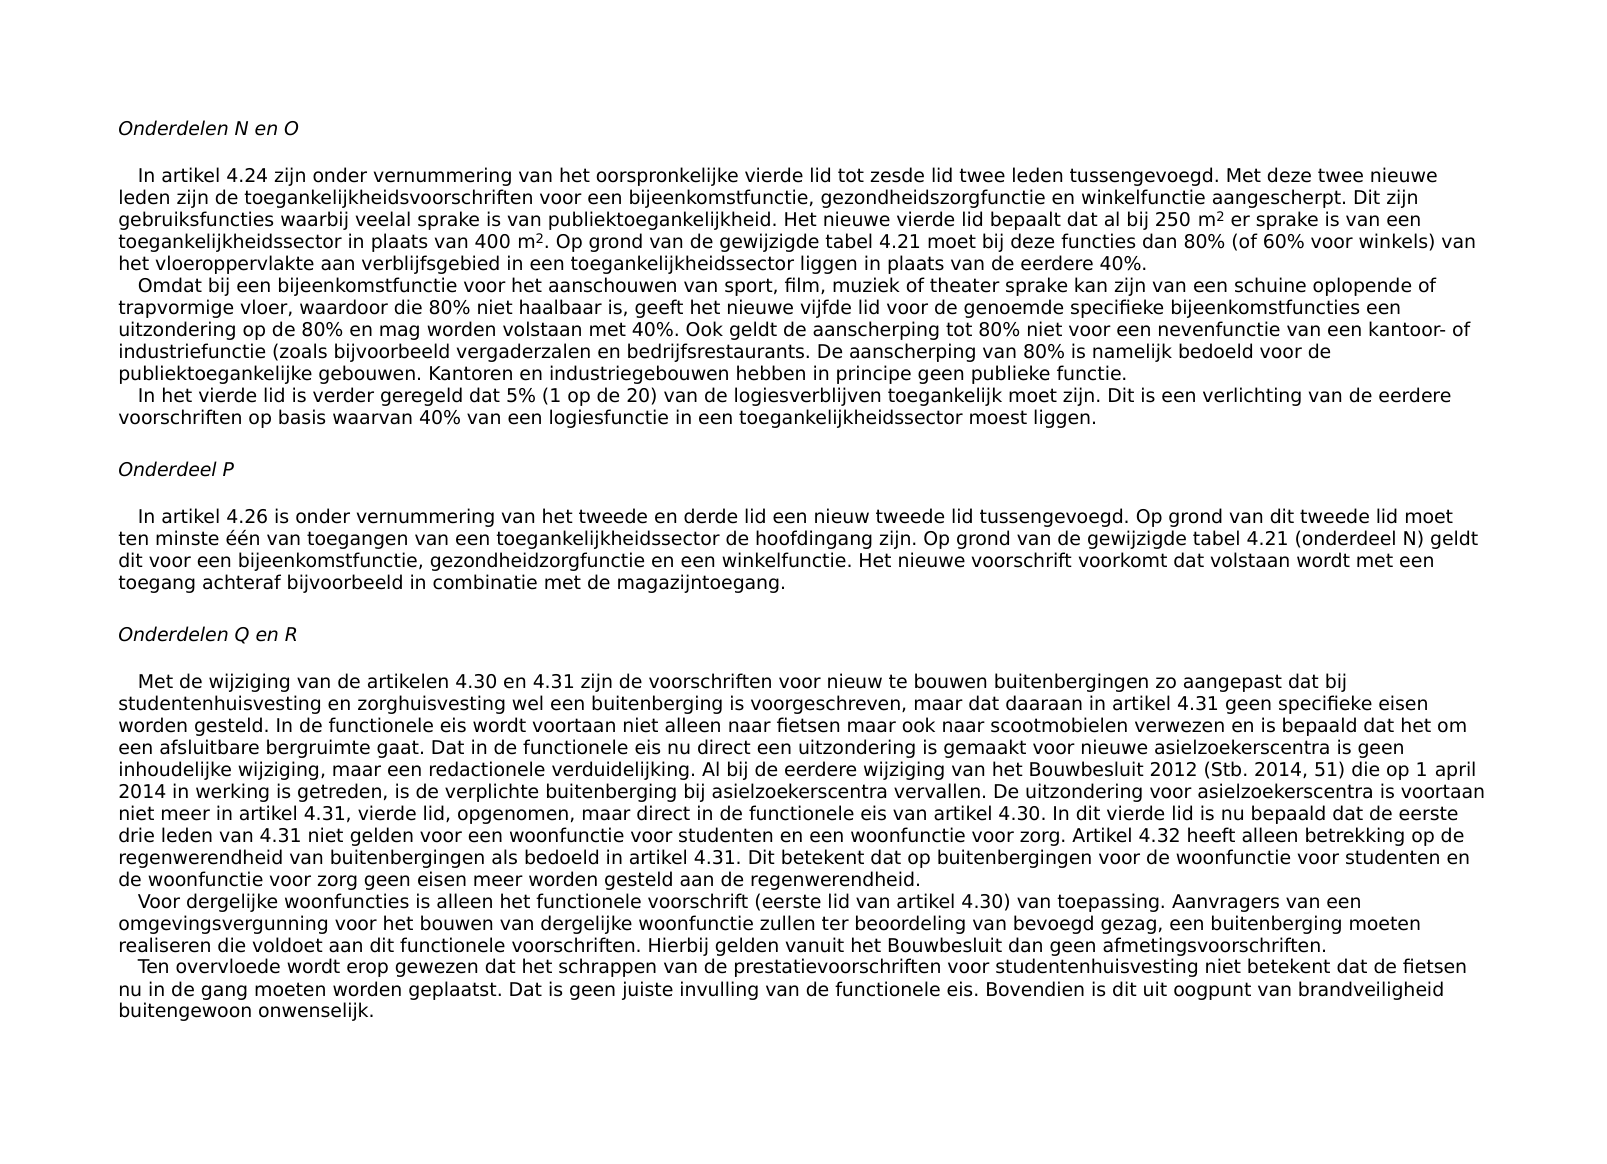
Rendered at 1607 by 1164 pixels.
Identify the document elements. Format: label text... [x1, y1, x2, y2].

text In het vierde lid is verder geregeld dat 5% (1 op de 20) van de logiesverblijven toegankelijk moet zijn. Dit is een verlichting van de eerdere voorschriften op basis waarvan 40% van een logiesfunctie in een toegankelijkheidssector moest liggen. [118, 385, 1488, 429]
subtitle Onderdeel P [118, 459, 1488, 481]
subtitle Onderdelen N en O [118, 118, 1488, 140]
text Ten overvloede wordt erop gewezen dat het schrappen van de prestatievoorschriften voor studentenhuisvesting niet betekent dat de fietsen nu in de gang moeten worden geplaatst. Dat is geen juiste invulling van de functionele eis. Bovendien is dit uit oogpunt van brandveiligheid buitengewoon onwenselijk. [118, 956, 1488, 1022]
text Met de wijziging van de artikelen 4.30 en 4.31 zijn de voorschriften voor nieuw te bouwen buitenbergingen zo aangepast dat bij studentenhuisvesting en zorghuisvesting wel een buitenberging is voorgeschreven, maar dat daaraan in artikel 4.31 geen specifieke eisen worden gesteld. In de functionele eis wordt voortaan niet alleen naar fietsen maar ook naar scootmobielen verwezen en is bepaald dat het om een afsluitbare bergruimte gaat. Dat in de functionele eis nu direct een uitzondering is gemaakt voor nieuwe asielzoekerscentra is geen inhoudelijke wijziging, maar een redactionele verduidelijking. Al bij de eerdere wijziging van het Bouwbesluit 2012 (Stb. 2014, 51) die op 1 april 2014 in werking is getreden, is de verplichte buitenberging bij asielzoekerscentra vervallen. De uitzondering voor asielzoekerscentra is voortaan niet meer in artikel 4.31, vierde lid, opgenomen, maar direct in de functionele eis van artikel 4.30. In dit vierde lid is nu bepaald dat de eerste drie leden van 4.31 niet gelden voor een woonfunctie voor studenten en een woonfunctie voor zorg. Artikel 4.32 heeft alleen betrekking op de regenwerendheid van buitenbergingen als bedoeld in artikel 4.31. Dit betekent dat op buitenbergingen voor de woonfunctie voor studenten en de woonfunctie voor zorg geen eisen meer worden gesteld aan de regenwerendheid. [118, 671, 1488, 891]
text In artikel 4.26 is onder vernummering van het tweede en derde lid een nieuw tweede lid tussengevoegd. Op grond van dit tweede lid moet ten minste één van toegangen van een toegankelijkheidssector de hoofdingang zijn. Op grond van de gewijzigde tabel 4.21 (onderdeel N) geldt dit voor een bijeenkomstfunctie, gezondheidzorgfunctie en een winkelfunctie. Het nieuwe voorschrift voorkomt dat volstaan wordt met een toegang achteraf bijvoorbeeld in combinatie met de magazijntoegang. [118, 506, 1488, 594]
text Voor dergelijke woonfuncties is alleen het functionele voorschrift (eerste lid van artikel 4.30) van toepassing. Aanvragers van een omgevingsvergunning voor het bouwen van dergelijke woonfunctie zullen ter beoordeling van bevoegd gezag, een buitenberging moeten realiseren die voldoet aan dit functionele voorschriften. Hierbij gelden vanuit het Bouwbesluit dan geen afmetingsvoorschriften. [118, 891, 1488, 956]
text Omdat bij een bijeenkomstfunctie voor het aanschouwen van sport, film, muziek of theater sprake kan zijn van een schuine oplopende of trapvormige vloer, waardoor die 80% niet haalbaar is, geeft het nieuwe vijfde lid voor de genoemde specifieke bijeenkomstfuncties een uitzondering op de 80% en mag worden volstaan met 40%. Ook geldt de aanscherping tot 80% niet voor een nevenfunctie van een kantoor- of industriefunctie (zoals bijvoorbeeld vergaderzalen en bedrijfsrestaurants. De aanscherping van 80% is namelijk bedoeld voor de publiektoegankelijke gebouwen. Kantoren en industriegebouwen hebben in principe geen publieke functie. [118, 275, 1488, 385]
text In artikel 4.24 zijn onder vernummering van het oorspronkelijke vierde lid tot zesde lid twee leden tussengevoegd. Met deze twee nieuwe leden zijn de toegankelijkheidsvoorschriften voor een bijeenkomstfunctie, gezondheidszorgfunctie en winkelfunctie aangescherpt. Dit zijn gebruiksfuncties waarbij veelal sprake is van publiektoegankelijkheid. Het nieuwe vierde lid bepaalt dat al bij 250 m2 er sprake is van een toegankelijkheidssector in plaats van 400 m2. Op grond van de gewijzigde tabel 4.21 moet bij deze functies dan 80% (of 60% voor winkels) van het vloeroppervlakte aan verblijfsgebied in een toegankelijkheidssector liggen in plaats van de eerdere 40%. [118, 165, 1488, 275]
subtitle Onderdelen Q en R [118, 624, 1488, 646]
